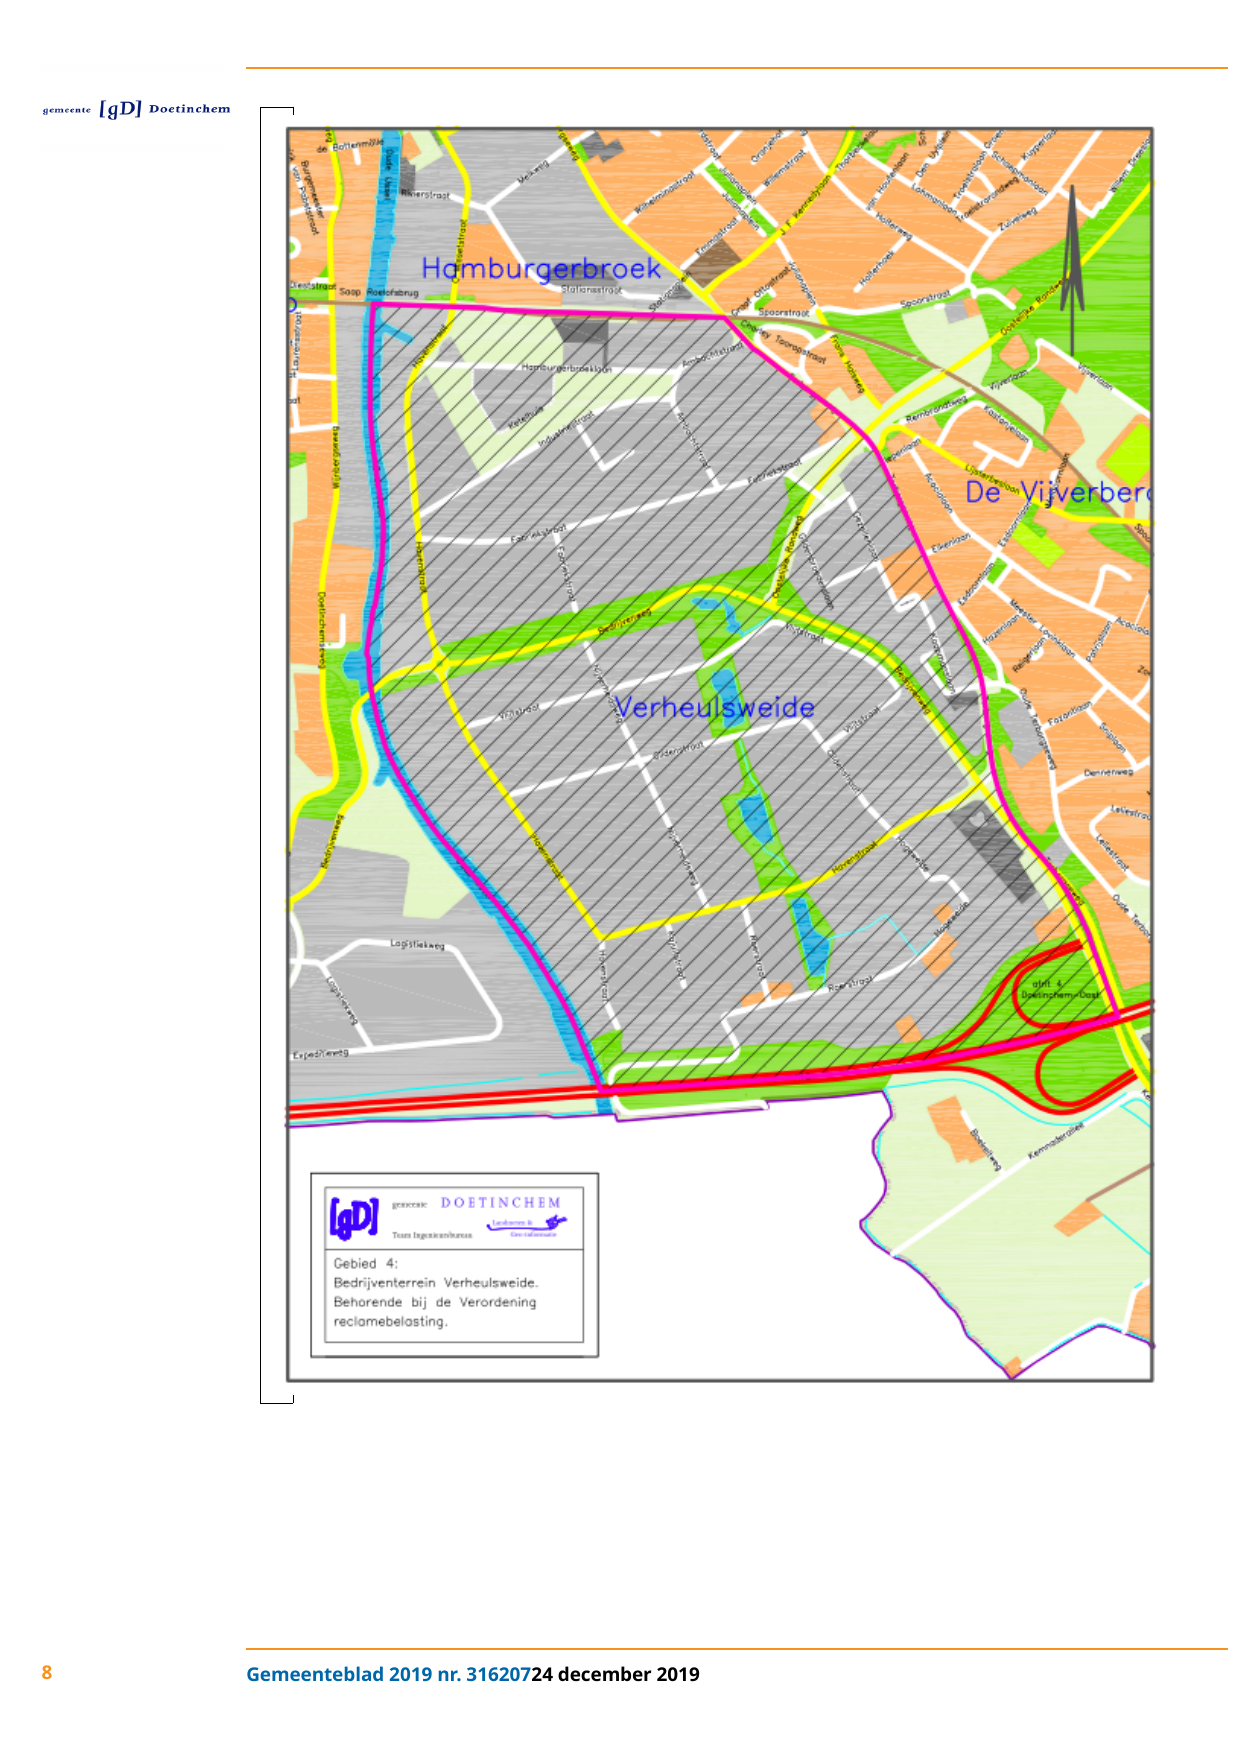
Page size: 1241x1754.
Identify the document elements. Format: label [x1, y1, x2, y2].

picture [268, 115, 1173, 1395]
picture [41, 47, 231, 172]
